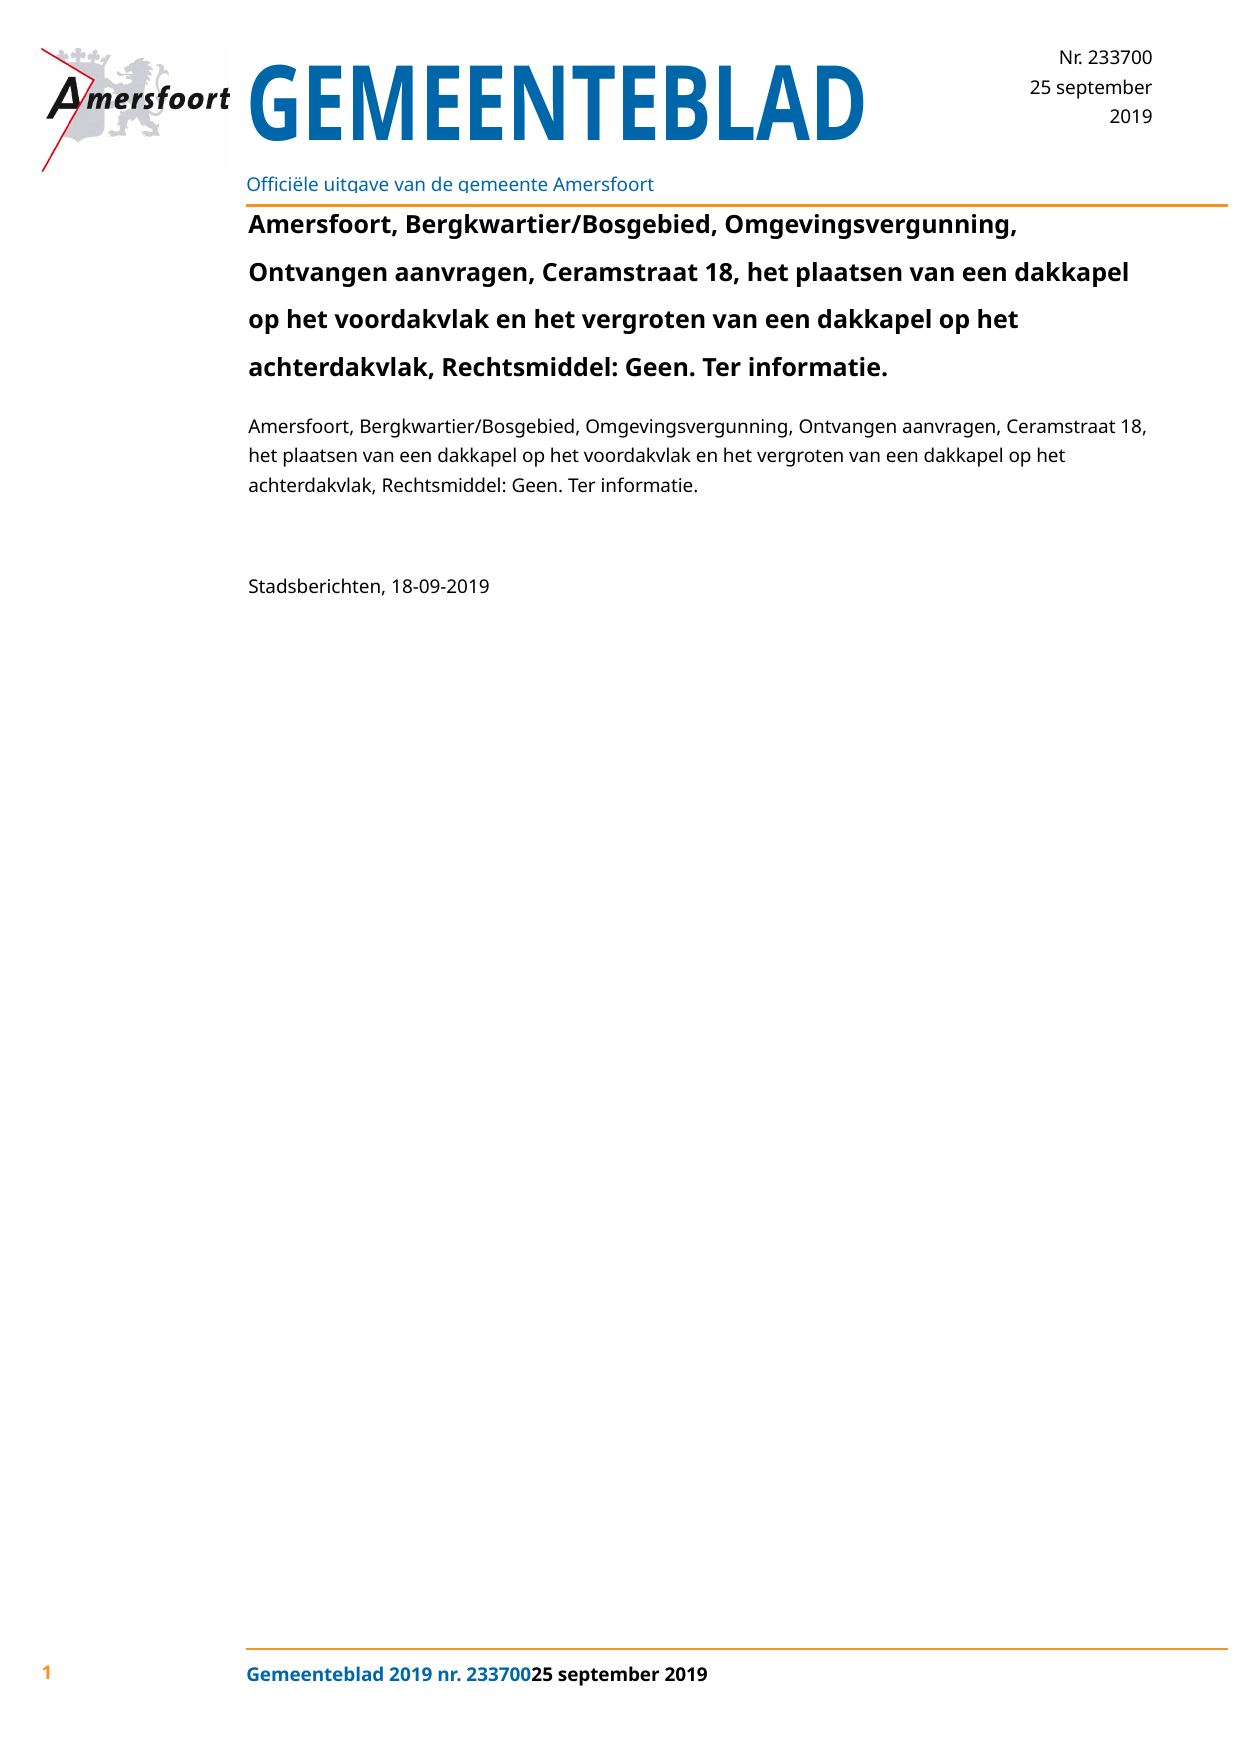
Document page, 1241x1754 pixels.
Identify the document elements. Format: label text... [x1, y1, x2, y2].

text Amersfoort, Bergkwartier/Bosgebied, Omgevingsvergunning, Ontvangen aanvragen, Ceramstraat 18, het plaatsen van een dakkapel op het voordakvlak en het vergroten van een dakkapel op het achterdakvlak, Rechtsmiddel: Geen. Ter informatie. [248, 413, 1152, 498]
text Amersfoort, Bergkwartier/Bosgebied, Omgevingsvergunning, Ontvangen aanvragen, Ceramstraat 18, het plaatsen van een dakkapel op het voordakvlak en het vergroten van een dakkapel op het achterdakvlak, Rechtsmiddel: Geen. Ter informatie. [248, 207, 1152, 384]
text Stadsberichten, 18-09-2019 [248, 573, 1152, 599]
picture [41, 47, 231, 172]
